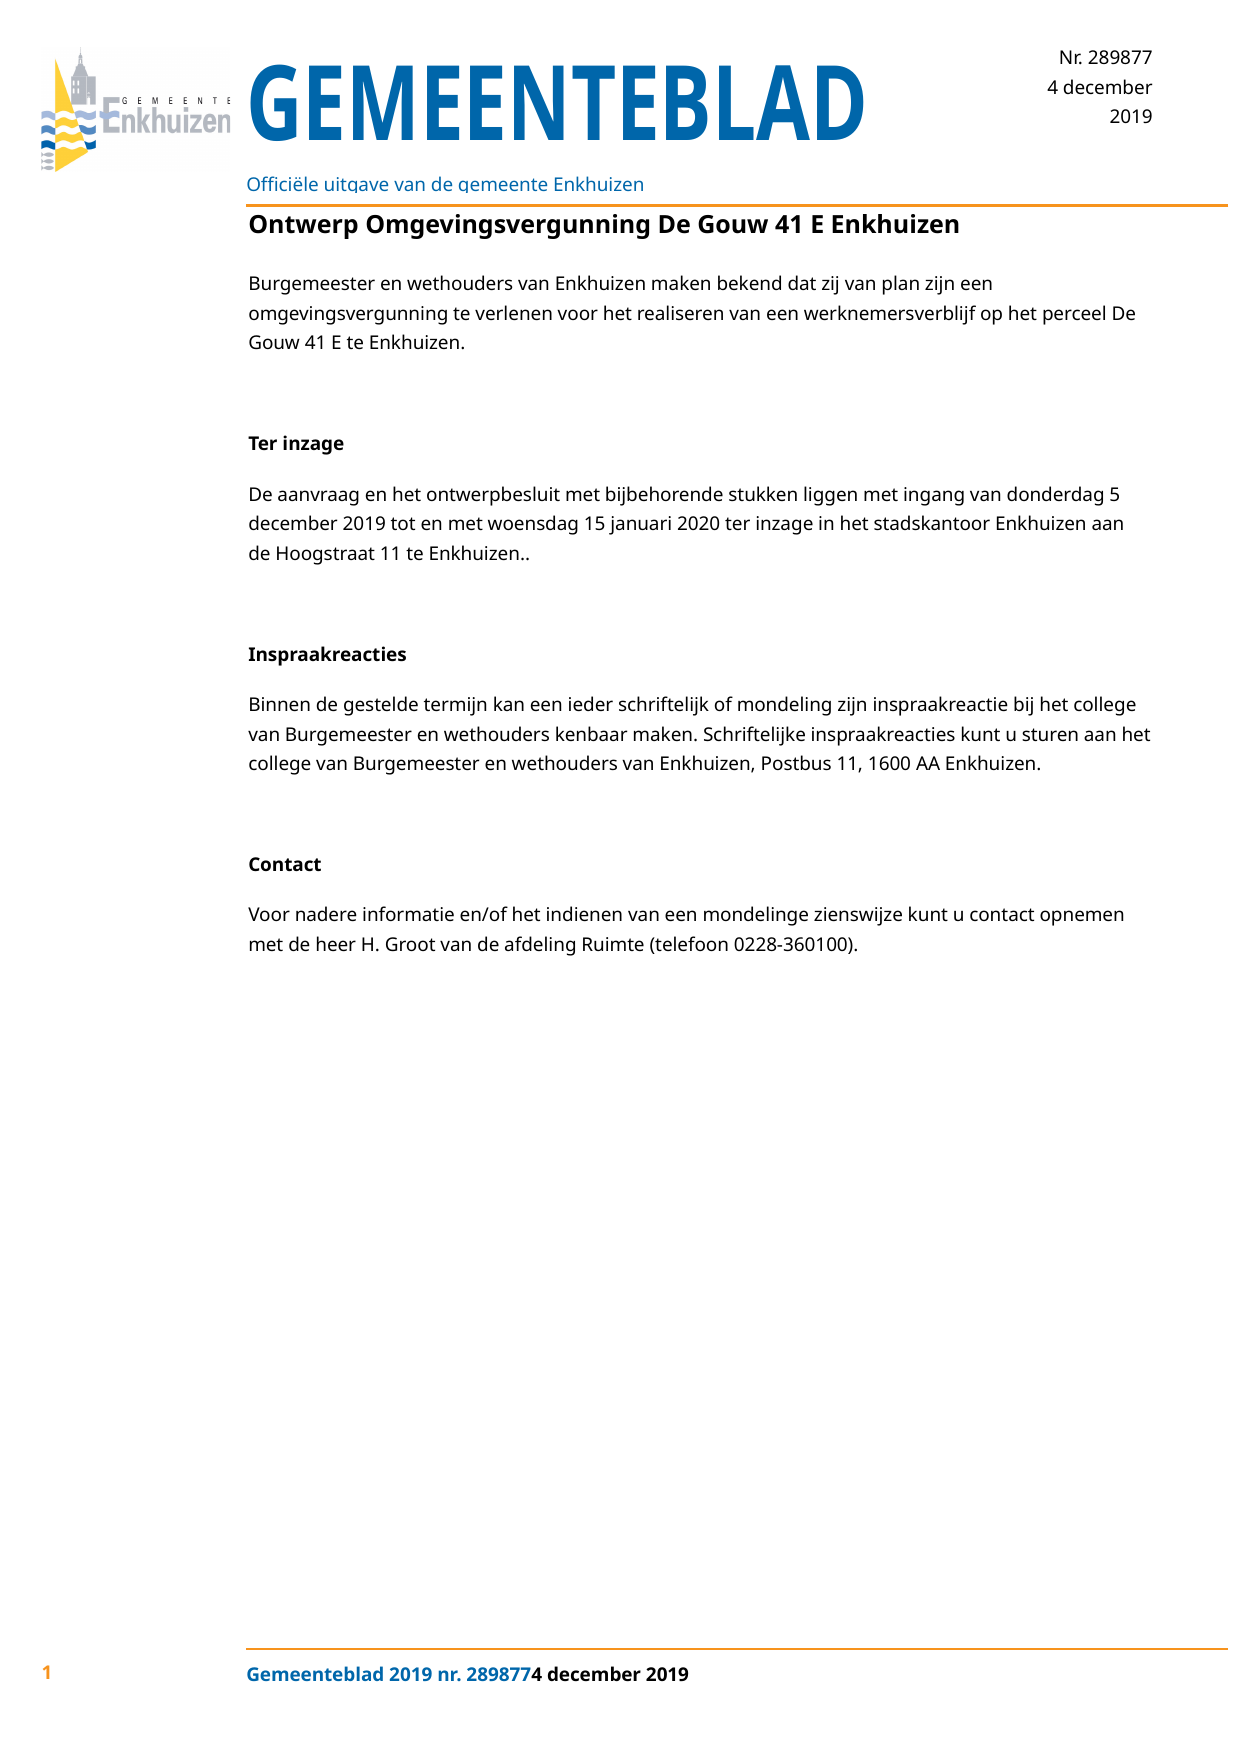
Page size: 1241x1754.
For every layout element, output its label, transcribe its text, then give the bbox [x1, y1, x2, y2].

text Voor nadere informatie en/of het indienen van een mondelinge zienswijze kunt u contact opnemen met de heer H. Groot van de afdeling Ruimte (telefoon 0228-360100). [248, 902, 1152, 957]
text Inspraakreacties [248, 641, 1152, 666]
text De aanvraag en het ontwerpbesluit met bijbehorende stukken liggen met ingang van donderdag 5 december 2019 tot en met woensdag 15 januari 2020 ter inzage in het stadskantoor Enkhuizen aan de Hoogstraat 11 te Enkhuizen.. [248, 481, 1152, 566]
text Ter inzage [248, 430, 1152, 456]
text Burgemeester en wethouders van Enkhuizen maken bekend dat zij van plan zijn een omgevingsvergunning te verlenen voor het realiseren van een werknemersverblijf op het perceel De Gouw 41 E te Enkhuizen. [248, 270, 1152, 355]
text Ontwerp Omgevingsvergunning De Gouw 41 E Enkhuizen [248, 207, 1152, 241]
text Contact [248, 851, 1152, 877]
text Binnen de gestelde termijn kan een ieder schriftelijk of mondeling zijn inspraakreactie bij het college van Burgemeester en wethouders kenbaar maken. Schriftelijke inspraakreacties kunt u sturen aan het college van Burgemeester en wethouders van Enkhuizen, Postbus 11, 1600 AA Enkhuizen. [248, 691, 1152, 776]
picture [41, 47, 231, 172]
